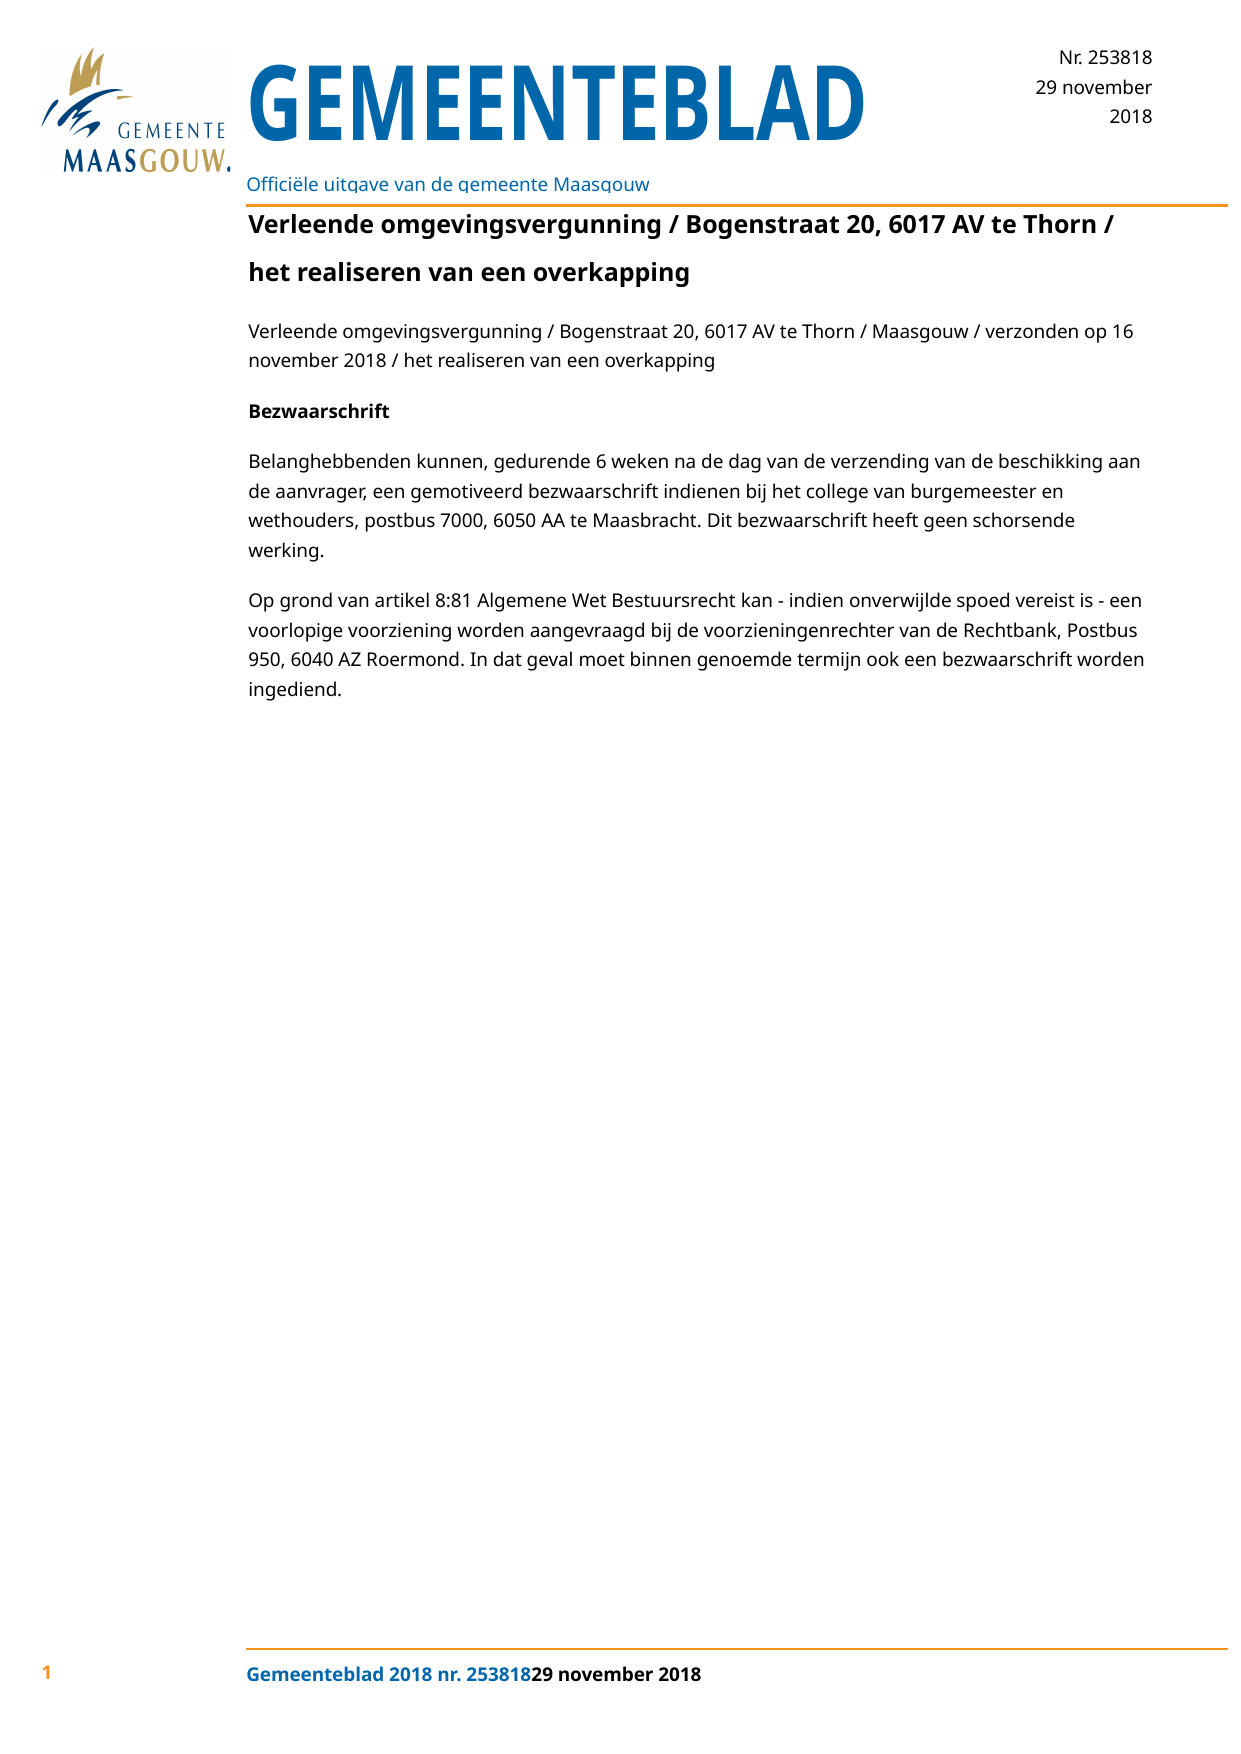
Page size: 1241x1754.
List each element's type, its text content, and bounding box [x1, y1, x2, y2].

text Verleende omgevingsvergunning / Bogenstraat 20, 6017 AV te Thorn / Maasgouw / verzonden op 16 november 2018 / het realiseren van een overkapping [248, 318, 1152, 373]
picture [41, 47, 231, 172]
text Belanghebbenden kunnen, gedurende 6 weken na de dag van de verzending van de beschikking aan de aanvrager, een gemotiveerd bezwaarschrift indienen bij het college van burgemeester en wethouders, postbus 7000, 6050 AA te Maasbracht. Dit bezwaarschrift heeft geen schorsende werking. [248, 448, 1152, 563]
text Bezwaarschrift [248, 398, 1152, 424]
text Op grond van artikel 8:81 Algemene Wet Bestuursrecht kan - indien onverwijlde spoed vereist is - een voorlopige voorziening worden aangevraagd bij de voorzieningenrechter van de Rechtbank, Postbus 950, 6040 AZ Roermond. In dat geval moet binnen genoemde termijn ook een bezwaarschrift worden ingediend. [248, 587, 1152, 702]
text Verleende omgevingsvergunning / Bogenstraat 20, 6017 AV te Thorn / het realiseren van een overkapping [248, 207, 1152, 288]
